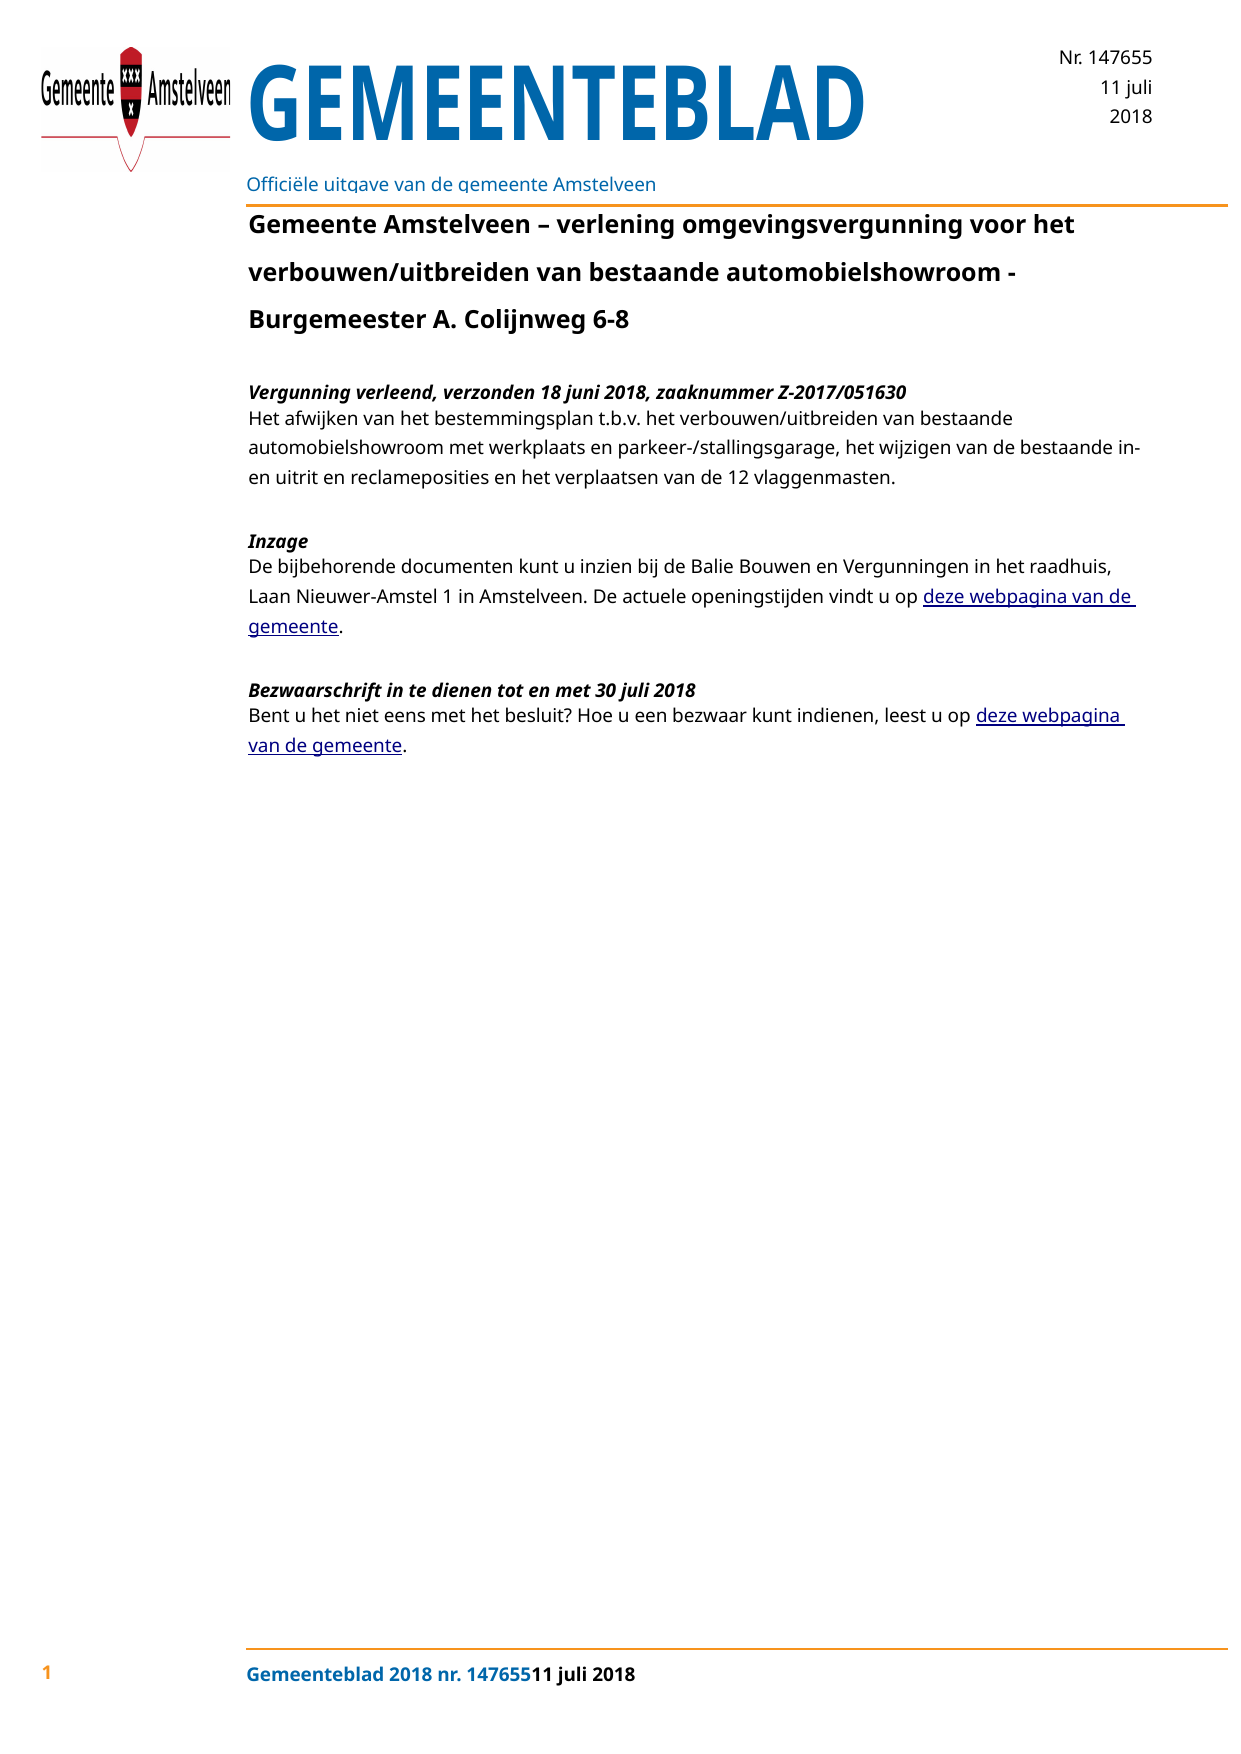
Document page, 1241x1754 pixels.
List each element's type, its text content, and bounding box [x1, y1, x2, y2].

text Inzage [248, 528, 1152, 554]
picture [41, 47, 231, 172]
text Bent u het niet eens met het besluit? Hoe u een bezwaar kunt indienen, leest u op deze webpagina van de gemeente. [248, 702, 1152, 758]
text De bijbehorende documenten kunt u inzien bij de Balie Bouwen en Vergunningen in het raadhuis, Laan Nieuwer-Amstel 1 in Amstelveen. De actuele openingstijden vindt u op deze webpagina van de gemeente. [248, 554, 1152, 638]
text Vergunning verleend, verzonden 18 juni 2018, zaaknummer Z-2017/051630 [248, 379, 1152, 405]
text Bezwaarschrift in te dienen tot en met 30 juli 2018 [248, 677, 1152, 702]
text Het afwijken van het bestemmingsplan t.b.v. het verbouwen/uitbreiden van bestaande automobielshowroom met werkplaats en parkeer-/stallingsgarage, het wijzigen van de bestaande in- en uitrit en reclameposities en het verplaatsen van de 12 vlaggenmasten. [248, 405, 1152, 490]
text Gemeente Amstelveen – verlening omgevingsvergunning voor het verbouwen/uitbreiden van bestaande automobielshowroom - Burgemeester A. Colijnweg 6-8 [248, 207, 1152, 336]
